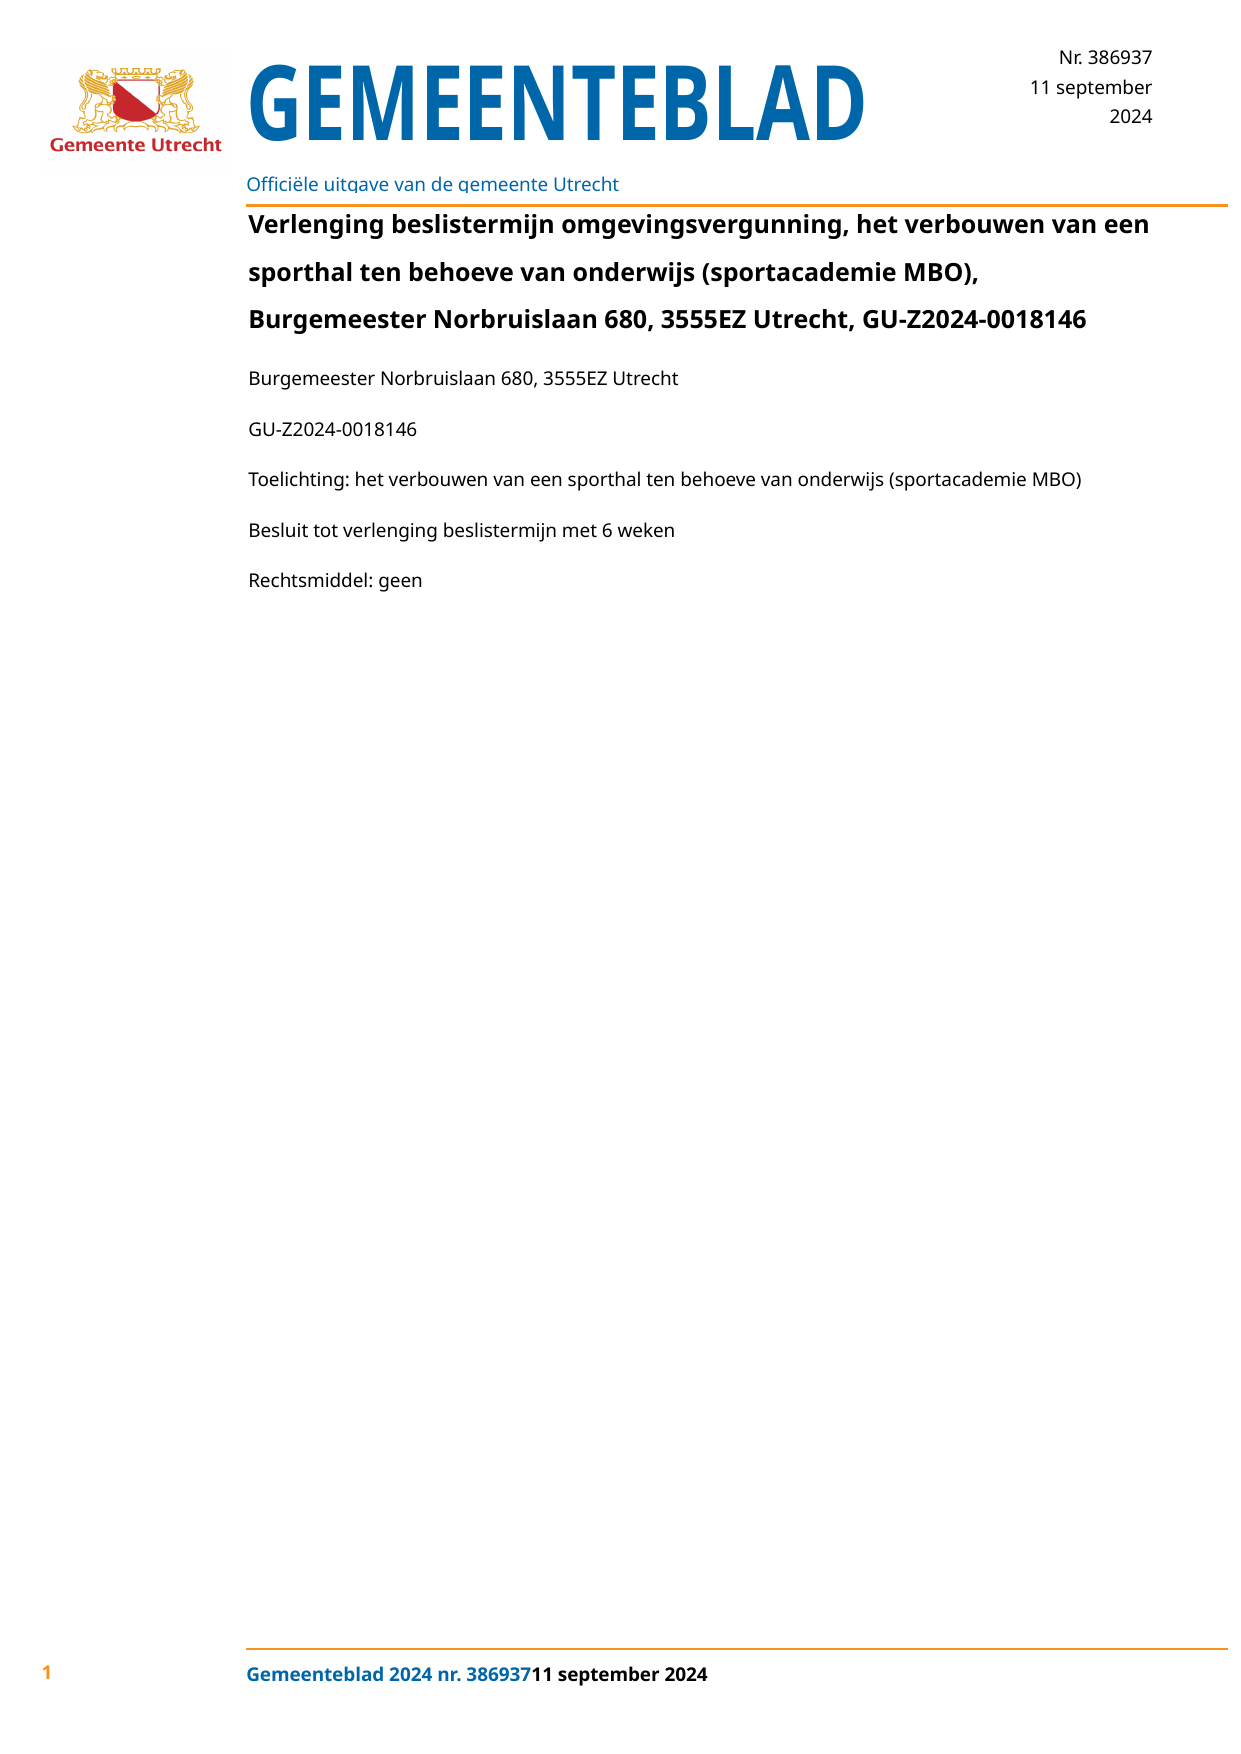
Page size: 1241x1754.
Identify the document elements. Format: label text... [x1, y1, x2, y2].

text Burgemeester Norbruislaan 680, 3555EZ Utrecht [248, 366, 1152, 391]
text Verlenging beslistermijn omgevingsvergunning, het verbouwen van een sporthal ten behoeve van onderwijs (sportacademie MBO), Burgemeester Norbruislaan 680, 3555EZ Utrecht, GU-Z2024-0018146 [248, 207, 1152, 336]
text Rechtsmiddel: geen [248, 567, 1152, 593]
text Besluit tot verlenging beslistermijn met 6 weken [248, 517, 1152, 542]
text GU-Z2024-0018146 [248, 416, 1152, 442]
picture [41, 47, 231, 172]
text Toelichting: het verbouwen van een sporthal ten behoeve van onderwijs (sportacademie MBO) [248, 466, 1152, 492]
